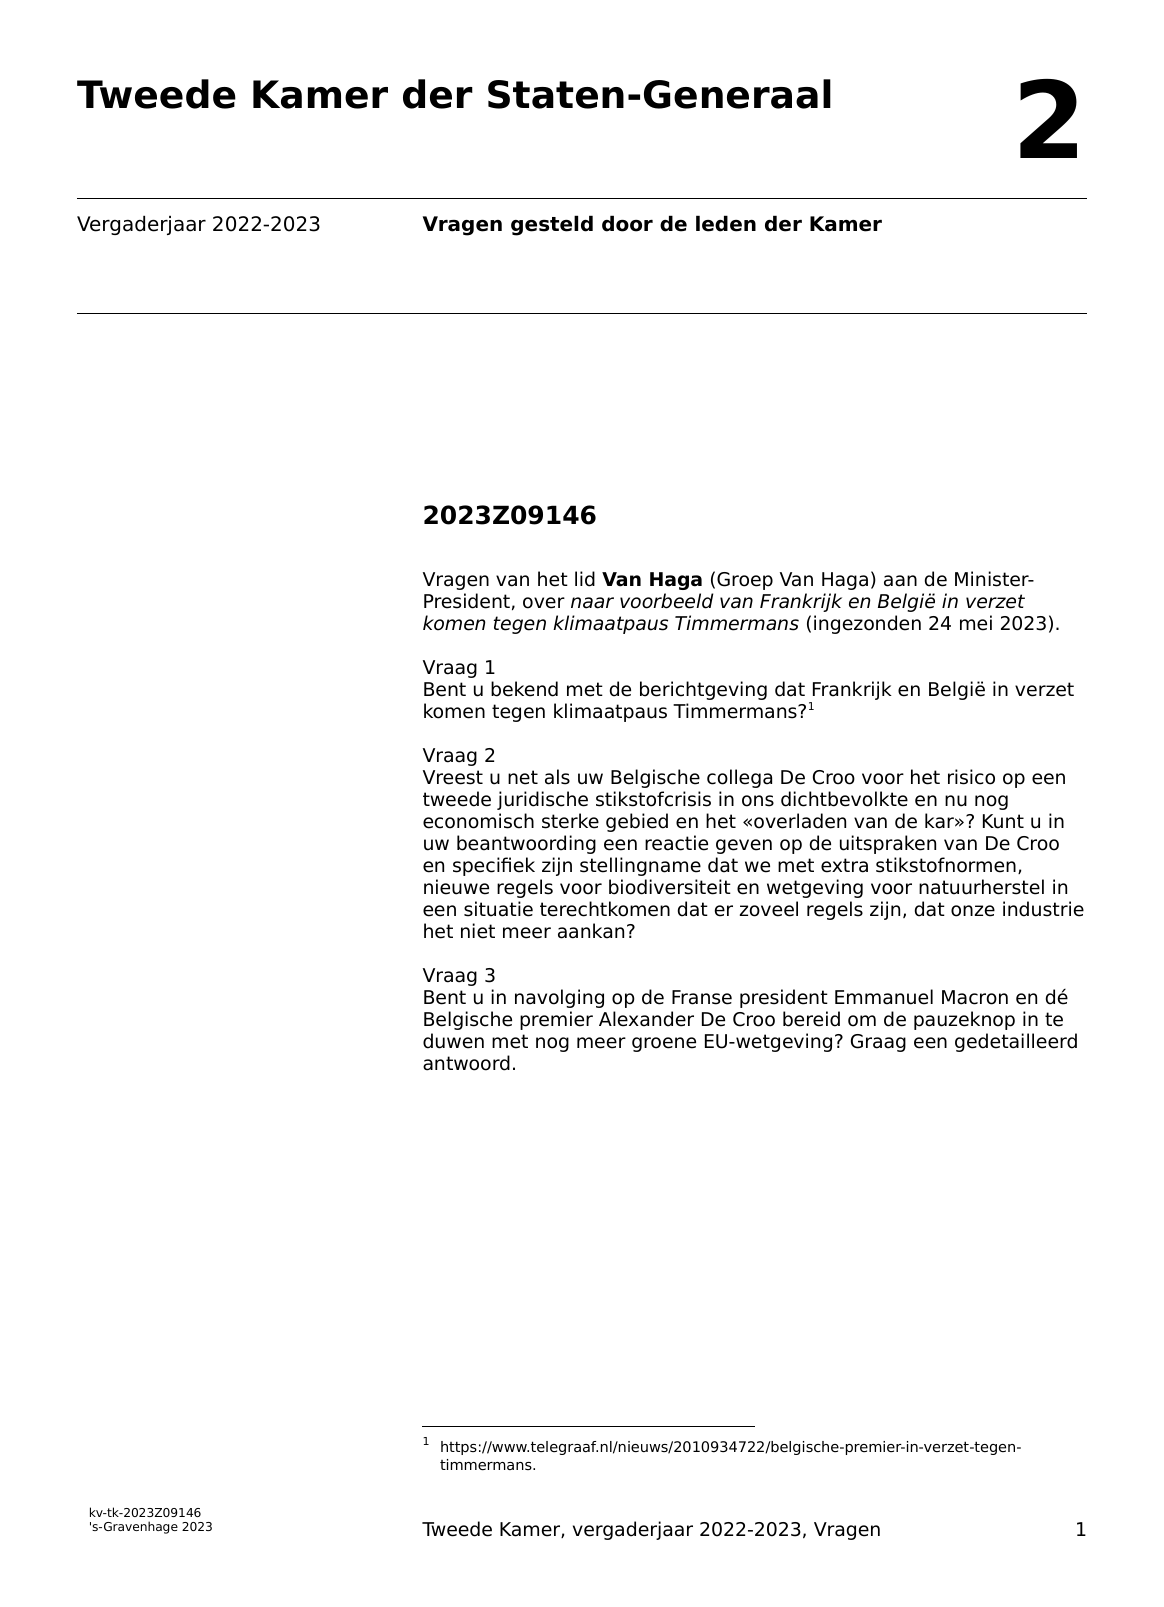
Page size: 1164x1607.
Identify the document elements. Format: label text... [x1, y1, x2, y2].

table_header 2 [886, 59, 1087, 198]
text Bent u bekend met de berichtgeving dat Frankrijk en België in verzet komen tegen klimaatpaus Timmermans? [422, 679, 1087, 723]
text Vreest u net als uw Belgische collega De Croo voor het risico op een tweede juridische stikstofcrisis in ons dichtbevolkte en nu nog economisch sterke gebied en het «overladen van de kar»? Kunt u in uw beantwoording een reactie geven op de uitspraken van De Croo en specifiek zijn stellingname dat we met extra stikstofnormen, nieuwe regels voor biodiversiteit en wetgeving voor natuurherstel in een situatie terechtkomen dat er zoveel regels zijn, dat onze industrie het niet meer aankan? [422, 767, 1087, 943]
text Vraag 3 [422, 965, 1087, 987]
text Vraag 1 [422, 657, 1087, 679]
table_cell Vergaderjaar 2022-2023 [77, 199, 422, 313]
table_cell Vragen gesteld door de leden der Kamer [422, 199, 1087, 313]
table_header Tweede Kamer der Staten-Generaal [77, 59, 886, 198]
text 's-Gravenhage 2023 [88, 1520, 323, 1534]
text 2023Z09146 [422, 501, 1087, 531]
text Vragen van het lid Van Haga (Groep Van Haga) aan de Minister-President, over naar voorbeeld van Frankrijk en België in verzet komen tegen klimaatpaus Timmermans (ingezonden 24 mei 2023). [422, 569, 1087, 635]
text Vraag 2 [422, 745, 1087, 767]
text kv-tk-2023Z09146 [88, 1506, 323, 1520]
text https://www.telegraaf.nl/nieuws/2010934722/belgische-premier-in-verzet-tegen-timmermans. [422, 1435, 1087, 1474]
text Bent u in navolging op de Franse president Emmanuel Macron en dé Belgische premier Alexander De Croo bereid om de pauzeknop in te duwen met nog meer groene EU-wetgeving? Graag een gedetailleerd antwoord. [422, 987, 1087, 1075]
